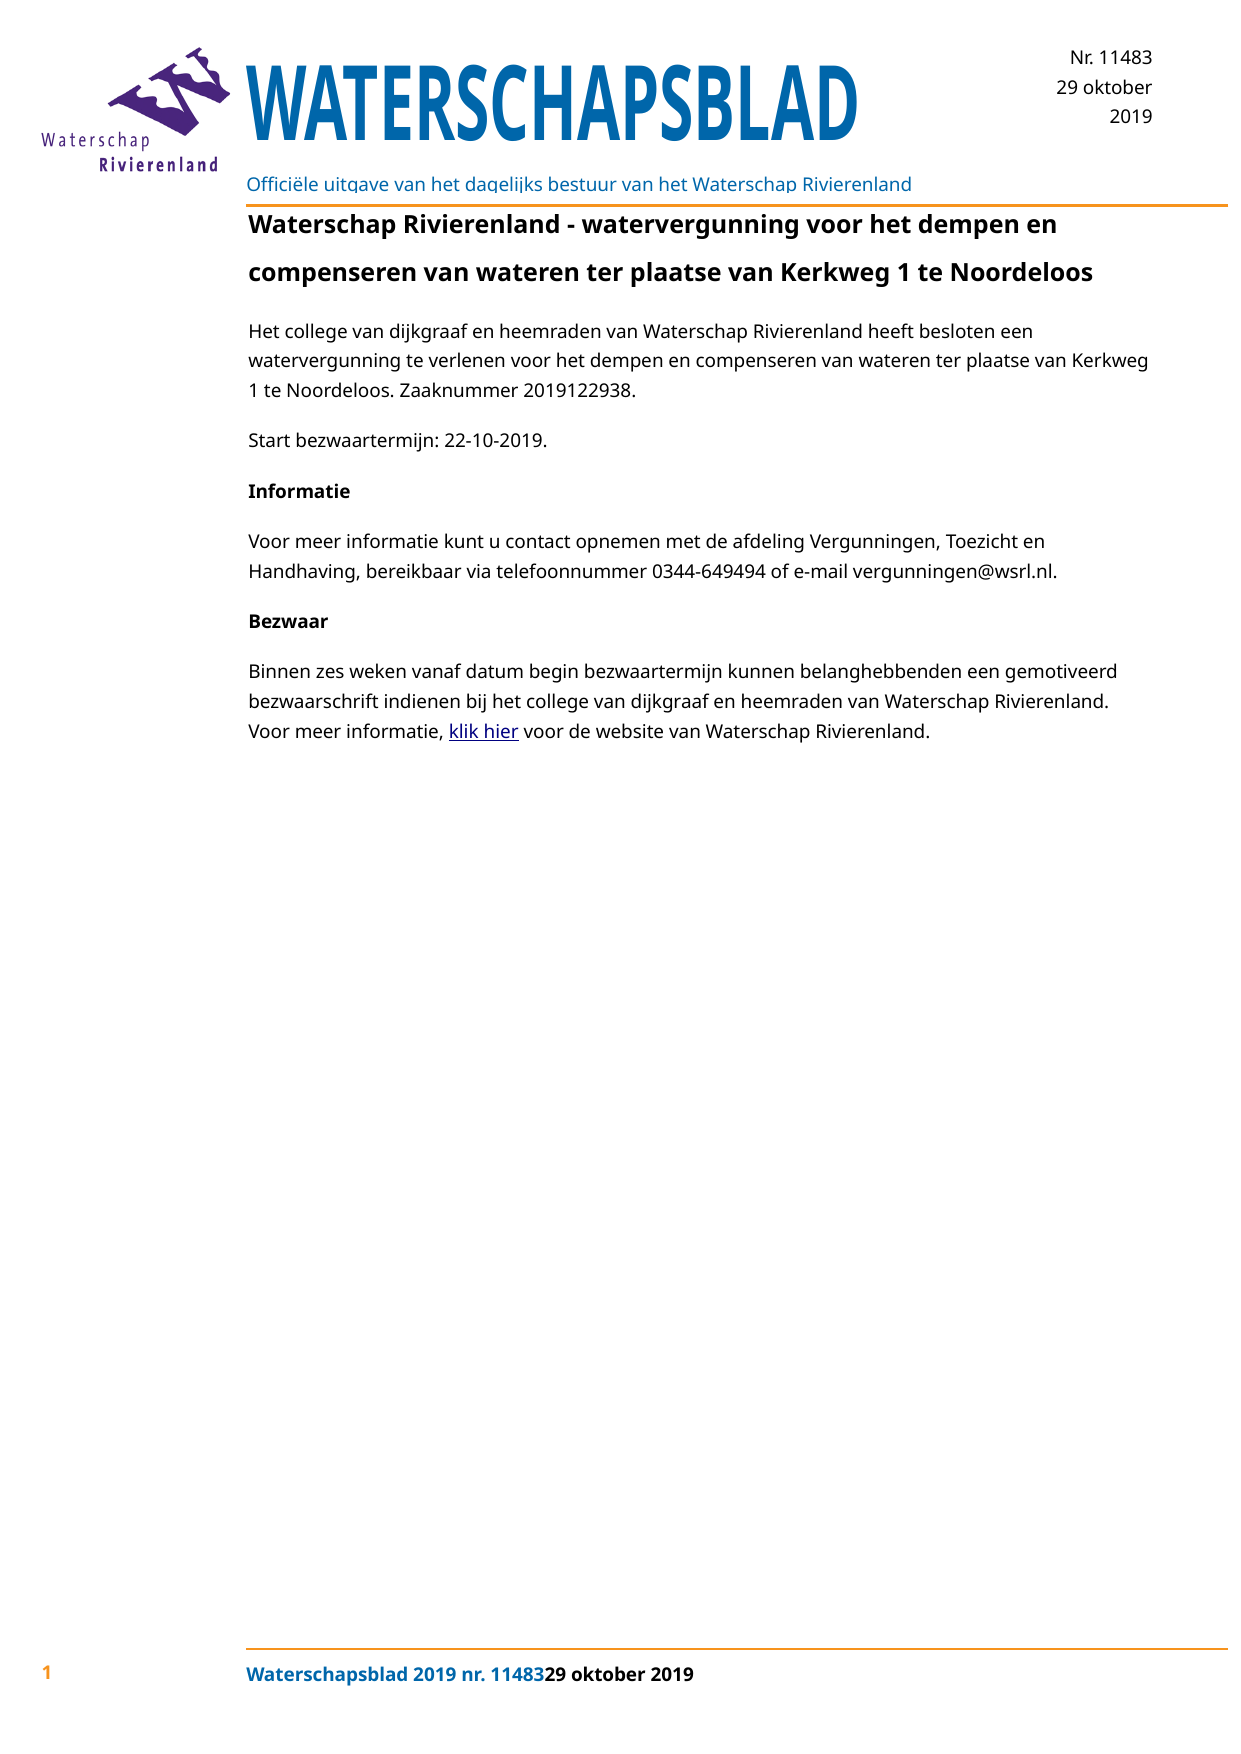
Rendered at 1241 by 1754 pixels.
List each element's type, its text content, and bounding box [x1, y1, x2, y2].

text Bezwaar [248, 608, 1152, 634]
text Informatie [248, 478, 1152, 504]
text Voor meer informatie kunt u contact opnemen met de afdeling Vergunningen, Toezicht en Handhaving, bereikbaar via telefoonnummer 0344-649494 of e-mail vergunningen@wsrl.nl. [248, 528, 1152, 584]
text Start bezwaartermijn: 22-10-2019. [248, 427, 1152, 453]
text Het college van dijkgraaf en heemraden van Waterschap Rivierenland heeft besloten een watervergunning te verlenen voor het dempen en compenseren van wateren ter plaatse van Kerkweg 1 te Noordeloos. Zaaknummer 2019122938. [248, 318, 1152, 403]
picture [41, 47, 231, 172]
text Binnen zes weken vanaf datum begin bezwaartermijn kunnen belanghebbenden een gemotiveerd bezwaarschrift indienen bij het college van dijkgraaf en heemraden van Waterschap Rivierenland. Voor meer informatie, klik hier voor de website van Waterschap Rivierenland. [248, 659, 1152, 744]
text Waterschap Rivierenland - watervergunning voor het dempen en compenseren van wateren ter plaatse van Kerkweg 1 te Noordeloos [248, 207, 1152, 288]
